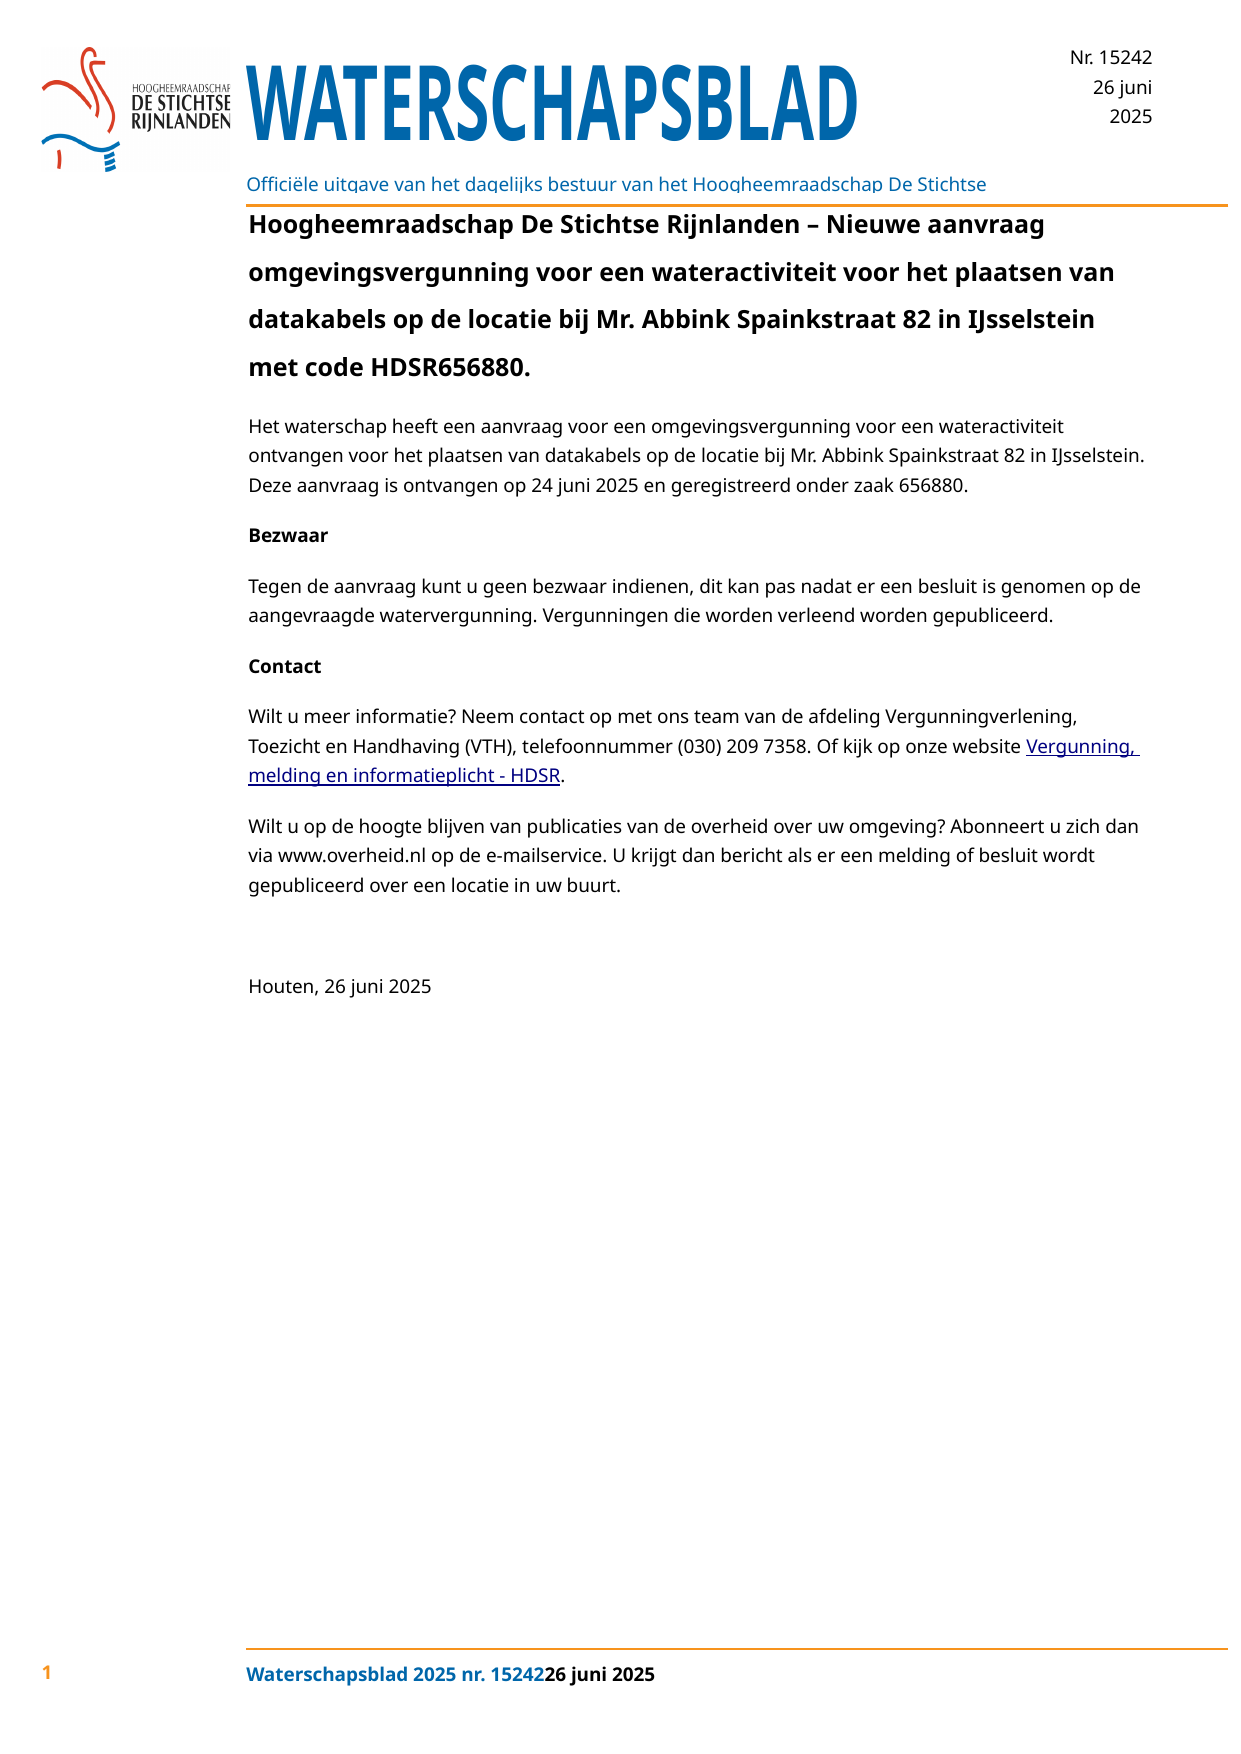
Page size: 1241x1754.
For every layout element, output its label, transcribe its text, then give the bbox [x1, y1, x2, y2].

text Hoogheemraadschap De Stichtse Rijnlanden – Nieuwe aanvraag omgevingsvergunning voor een wateractiviteit voor het plaatsen van datakabels op de locatie bij Mr. Abbink Spainkstraat 82 in IJsselstein met code HDSR656880. [248, 207, 1152, 384]
text Houten, 26 juni 2025 [248, 973, 1152, 999]
picture [41, 47, 231, 172]
text Tegen de aanvraag kunt u geen bezwaar indienen, dit kan pas nadat er een besluit is genomen op de aangevraagde watervergunning. Vergunningen die worden verleend worden gepubliceerd. [248, 573, 1152, 628]
text Het waterschap heeft een aanvraag voor een omgevingsvergunning voor een wateractiviteit ontvangen voor het plaatsen van datakabels op de locatie bij Mr. Abbink Spainkstraat 82 in IJsselstein. Deze aanvraag is ontvangen op 24 juni 2025 en geregistreerd onder zaak 656880. [248, 413, 1152, 498]
text Wilt u meer informatie? Neem contact op met ons team van de afdeling Vergunningverlening, Toezicht en Handhaving (VTH), telefoonnummer (030) 209 7358. Of kijk op onze website Vergunning, melding en informatieplicht - HDSR. [248, 703, 1152, 788]
text Contact [248, 653, 1152, 679]
text Bezwaar [248, 523, 1152, 548]
text Wilt u op de hoogte blijven van publicaties van de overheid over uw omgeving? Abonneert u zich dan via www.overheid.nl op de e-mailservice. U krijgt dan bericht als er een melding of besluit wordt gepubliceerd over een locatie in uw buurt. [248, 813, 1152, 898]
